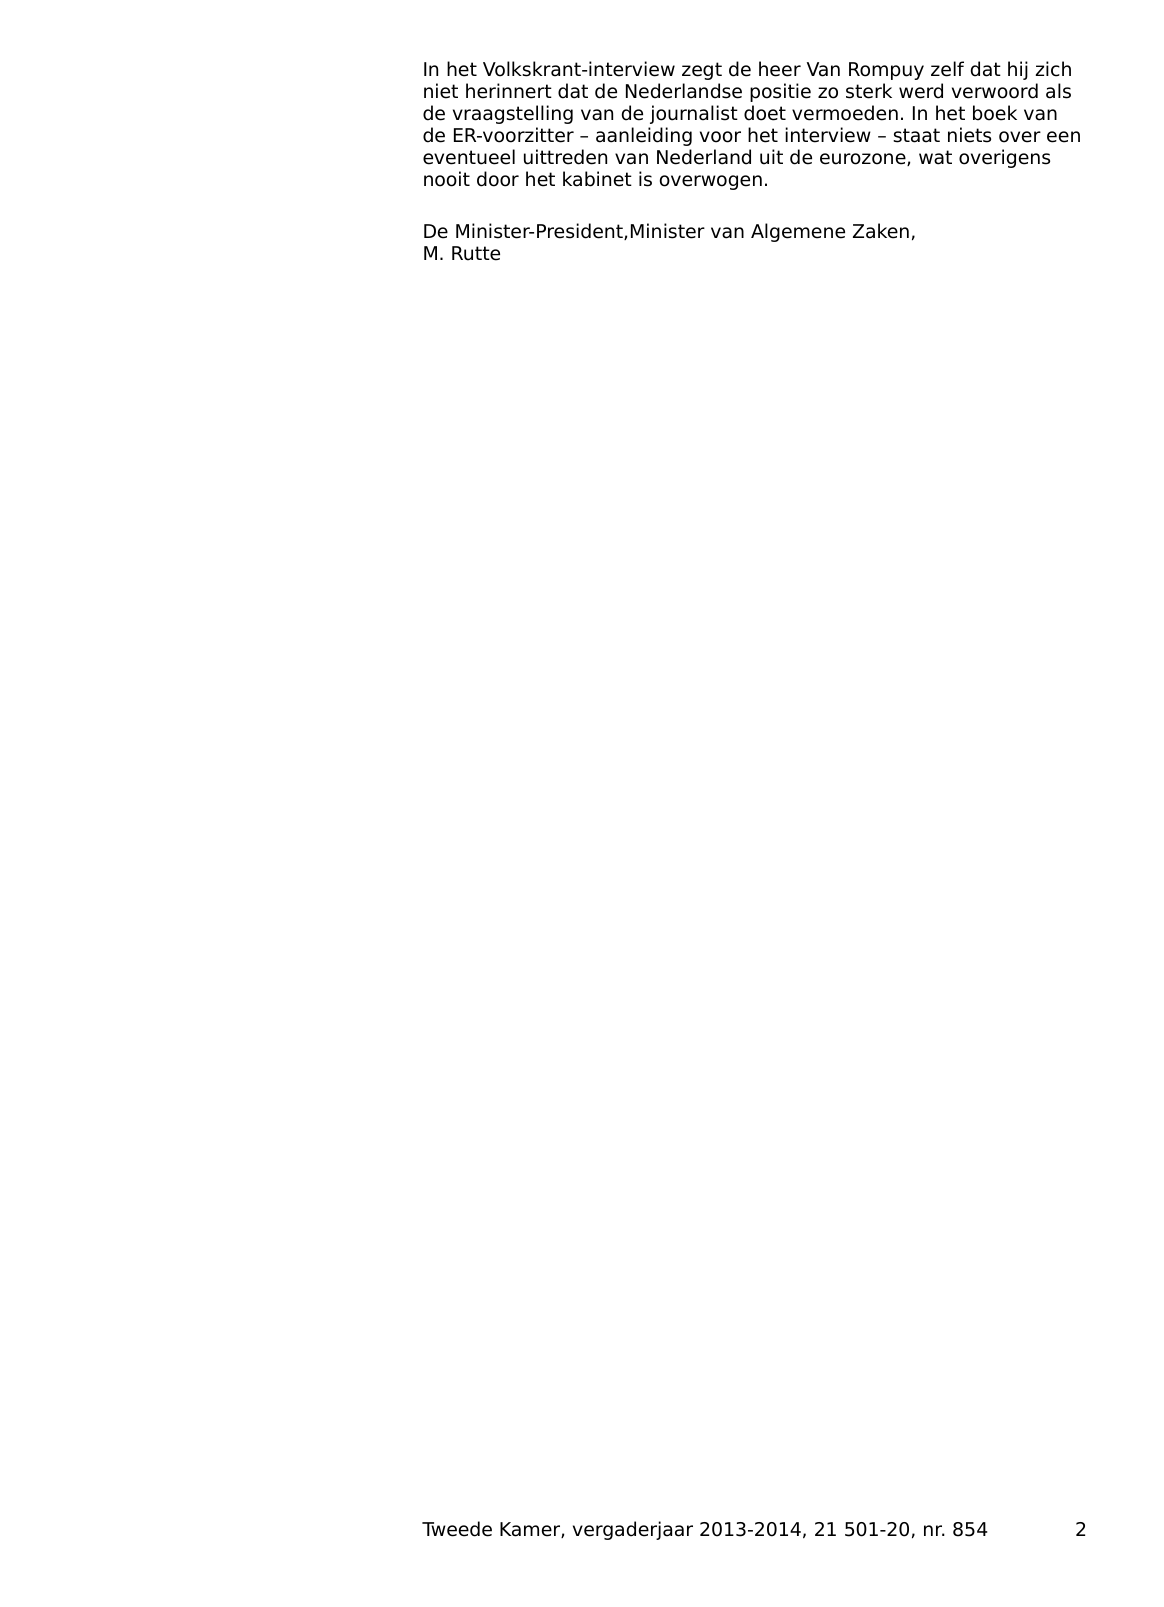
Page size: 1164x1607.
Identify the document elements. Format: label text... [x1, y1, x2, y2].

text De Minister-President,Minister van Algemene Zaken, M. Rutte [422, 221, 1087, 265]
text In het Volkskrant-interview zegt de heer Van Rompuy zelf dat hij zich niet herinnert dat de Nederlandse positie zo sterk werd verwoord als de vraagstelling van de journalist doet vermoeden. In het boek van de ER-voorzitter – aanleiding voor het interview – staat niets over een eventueel uittreden van Nederland uit de eurozone, wat overigens nooit door het kabinet is overwogen. [422, 59, 1087, 191]
